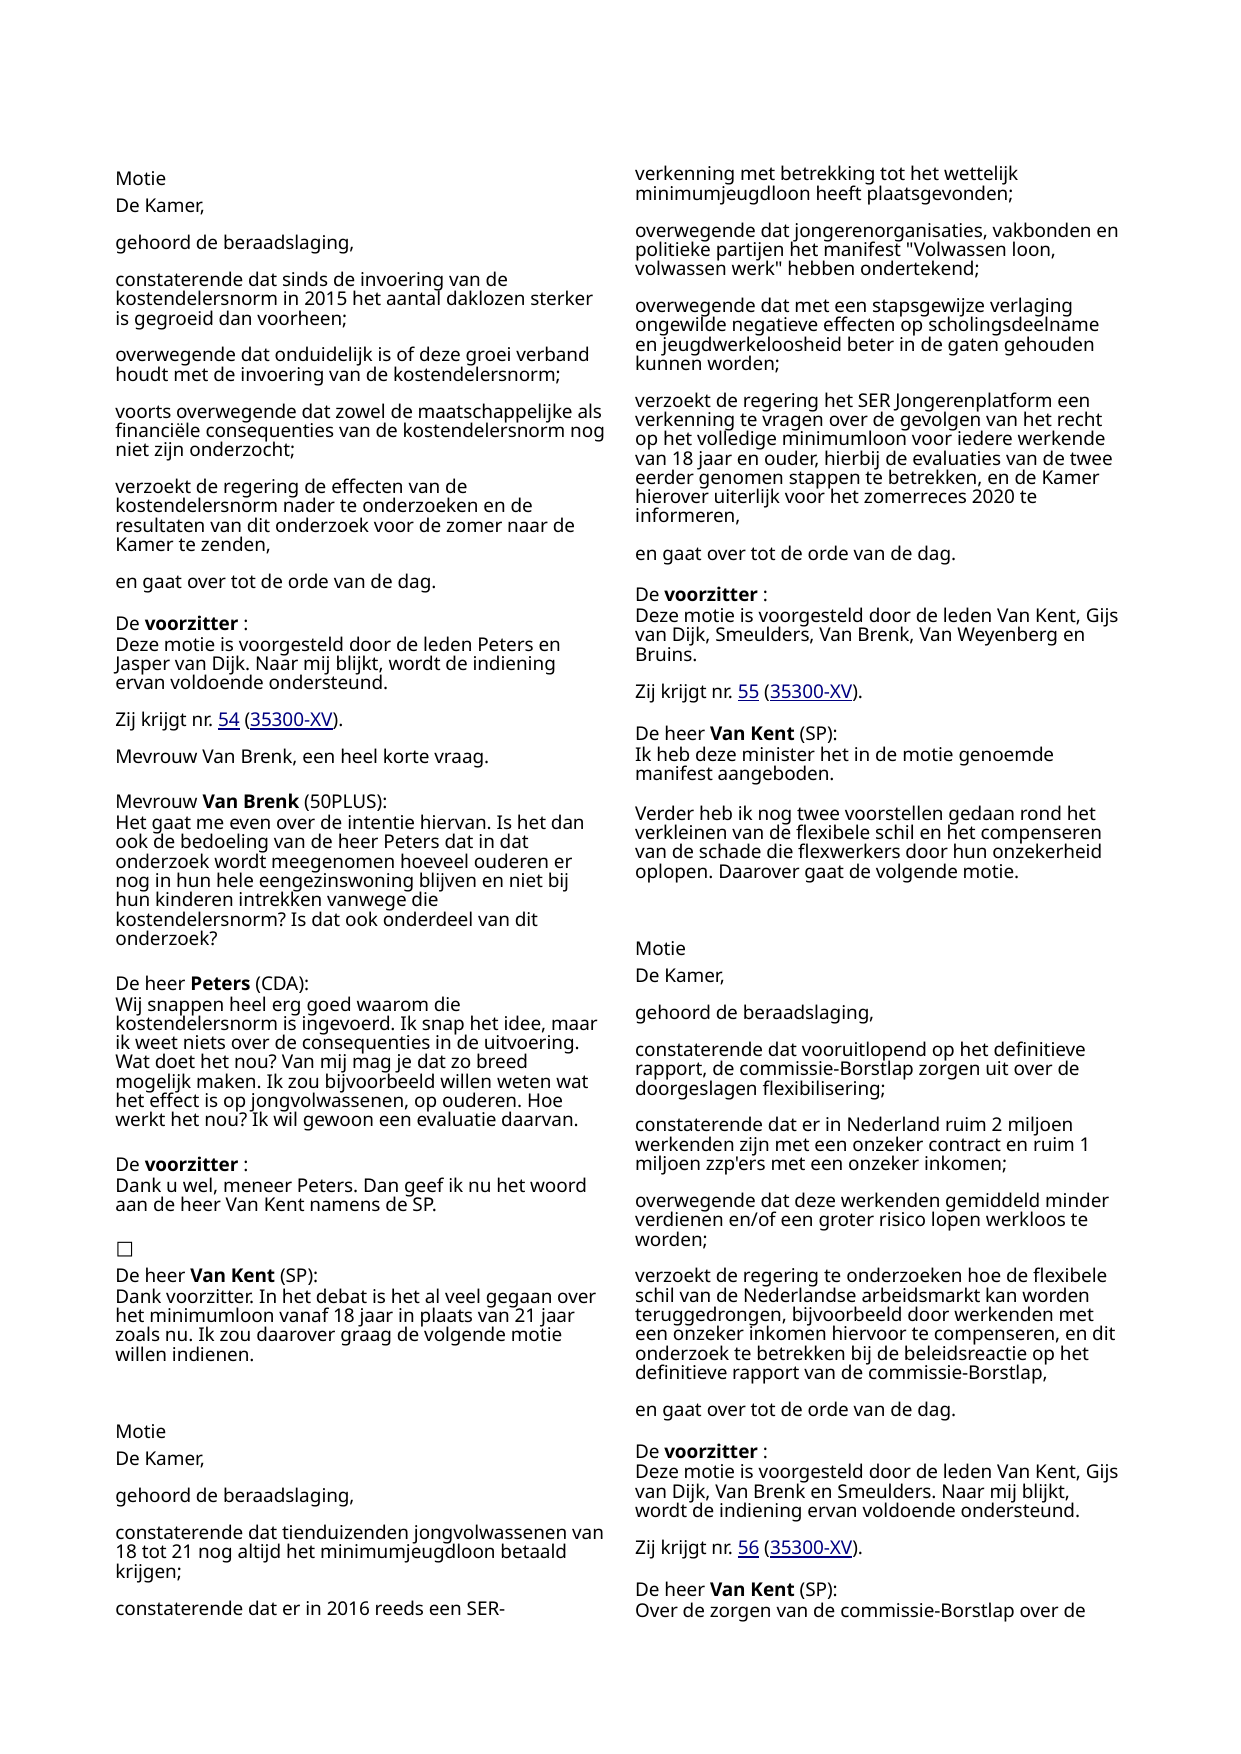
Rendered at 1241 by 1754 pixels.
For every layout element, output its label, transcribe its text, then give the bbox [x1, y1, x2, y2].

text Wij snappen heel erg goed waarom die kostendelersnorm is ingevoerd. Ik snap het idee, maar ik weet niets over de consequenties in de uitvoering. Wat doet het nou? Van mij mag je dat zo breed mogelijk maken. Ik zou bijvoorbeeld willen weten wat het effect is op jongvolwassenen, op ouderen. Hoe werkt het nou? Ik wil gewoon een evaluatie daarvan. [115, 996, 605, 1131]
text Deze motie is voorgesteld door de leden Van Kent, Gijs van Dijk, Van Brenk en Smeulders. Naar mij blijkt, wordt de indiening ervan voldoende ondersteund. [635, 1463, 1125, 1521]
text overwegende dat onduidelijk is of deze groei verband houdt met de invoering van de kostendelersnorm; [115, 346, 605, 385]
text constaterende dat vooruitlopend op het definitieve rapport, de commissie-Borstlap zorgen uit over de doorgeslagen flexibilisering; [635, 1041, 1125, 1099]
text verzoekt de regering de effecten van de kostendelersnorm nader te onderzoeken en de resultaten van dit onderzoek voor de zomer naar de Kamer te zenden, [115, 478, 605, 555]
text gehoord de beraadslaging, [635, 1004, 1125, 1023]
text De voorzitter : [635, 581, 1125, 607]
text overwegende dat jongerenorganisaties, vakbonden en politieke partijen het manifest "Volwassen loon, volwassen werk" hebben ondertekend; [635, 222, 1125, 279]
text Mevrouw Van Brenk, een heel korte vraag. [115, 748, 605, 768]
text voorts overwegende dat zowel de maatschappelijke als financiële consequenties van de kostendelersnorm nog niet zijn onderzocht; [115, 403, 605, 461]
text verzoekt de regering het SER Jongerenplatform een verkenning te vragen over de gevolgen van het recht op het volledige minimumloon voor iedere werkende van 18 jaar en ouder, hierbij de evaluaties van de twee eerder genomen stappen te betrekken, en de Kamer hierover uiterlijk voor het zomerreces 2020 te informeren, [635, 392, 1125, 527]
text De Kamer, [635, 967, 1125, 986]
text Over de zorgen van de commissie-Borstlap over de [635, 1602, 1125, 1621]
text Deze motie is voorgesteld door de leden Van Kent, Gijs van Dijk, Smeulders, Van Brenk, Van Weyenberg en Bruins. [635, 607, 1125, 665]
text overwegende dat met een stapsgewijze verlaging ongewilde negatieve effecten op scholingsdeelname en jeugdwerkeloosheid beter in de gaten gehouden kunnen worden; [635, 297, 1125, 374]
text verkenning met betrekking tot het wettelijk minimumjeugdloon heeft plaatsgevonden; [635, 165, 1125, 204]
text Deze motie is voorgesteld door de leden Peters en Jasper van Dijk. Naar mij blijkt, wordt de indiening ervan voldoende ondersteund. [115, 636, 605, 693]
text gehoord de beraadslaging, [115, 1487, 605, 1506]
text Mevrouw Van Brenk (50PLUS): [115, 788, 605, 814]
text en gaat over tot de orde van de dag. [115, 573, 605, 592]
text constaterende dat er in 2016 reeds een SER- [115, 1599, 605, 1619]
text Het gaat me even over de intentie hiervan. Is het dan ook de bedoeling van de heer Peters dat in dat onderzoek wordt meegenomen hoeveel ouderen er nog in hun hele eengezinswoning blijven en niet bij hun kinderen intrekken vanwege die kostendelersnorm? Is dat ook onderdeel van dit onderzoek? [115, 814, 605, 949]
text Motie [115, 165, 605, 191]
text De voorzitter : [115, 1151, 605, 1177]
text constaterende dat tienduizenden jongvolwassenen van 18 tot 21 nog altijd het minimumjeugdloon betaald krijgen; [115, 1524, 605, 1582]
text ⬜ [115, 1236, 605, 1262]
text Zij krijgt nr. 54 (35300-XV). [115, 711, 605, 731]
text constaterende dat er in Nederland ruim 2 miljoen werkenden zijn met een onzeker contract en ruim 1 miljoen zzp'ers met een onzeker inkomen; [635, 1116, 1125, 1174]
text De heer Van Kent (SP): [635, 1576, 1125, 1602]
text De voorzitter : [635, 1438, 1125, 1463]
text Ik heb deze minister het in de motie genoemde manifest aangeboden. [635, 746, 1125, 784]
text constaterende dat sinds de invoering van de kostendelersnorm in 2015 het aantal daklozen sterker is gegroeid dan voorheen; [115, 271, 605, 329]
text Dank voorzitter. In het debat is het al veel gegaan over het minimumloon vanaf 18 jaar in plaats van 21 jaar zoals nu. Ik zou daarover graag de volgende motie willen indienen. [115, 1288, 605, 1365]
text De Kamer, [115, 197, 605, 216]
text Motie [635, 935, 1125, 961]
text Motie [115, 1418, 605, 1444]
text De heer Van Kent (SP): [115, 1262, 605, 1288]
text De voorzitter : [115, 610, 605, 636]
text overwegende dat deze werkenden gemiddeld minder verdienen en/of een groter risico lopen werkloos te worden; [635, 1192, 1125, 1250]
text Verder heb ik nog twee voorstellen gedaan rond het verkleinen van de flexibele schil en het compenseren van de schade die flexwerkers door hun onzekerheid oplopen. Daarover gaat de volgende motie. [635, 805, 1125, 882]
text Zij krijgt nr. 56 (35300-XV). [635, 1539, 1125, 1558]
text Dank u wel, meneer Peters. Dan geef ik nu het woord aan de heer Van Kent namens de SP. [115, 1177, 605, 1216]
text De heer Van Kent (SP): [635, 720, 1125, 746]
text en gaat over tot de orde van de dag. [635, 544, 1125, 564]
text verzoekt de regering te onderzoeken hoe de flexibele schil van de Nederlandse arbeidsmarkt kan worden teruggedrongen, bijvoorbeeld door werkenden met een onzeker inkomen hiervoor te compenseren, en dit onderzoek te betrekken bij de beleidsreactie op het definitieve rapport van de commissie-Borstlap, [635, 1267, 1125, 1383]
text en gaat over tot de orde van de dag. [635, 1401, 1125, 1420]
text De heer Peters (CDA): [115, 970, 605, 996]
text De Kamer, [115, 1450, 605, 1469]
text gehoord de beraadslaging, [115, 234, 605, 253]
text Zij krijgt nr. 55 (35300-XV). [635, 683, 1125, 702]
